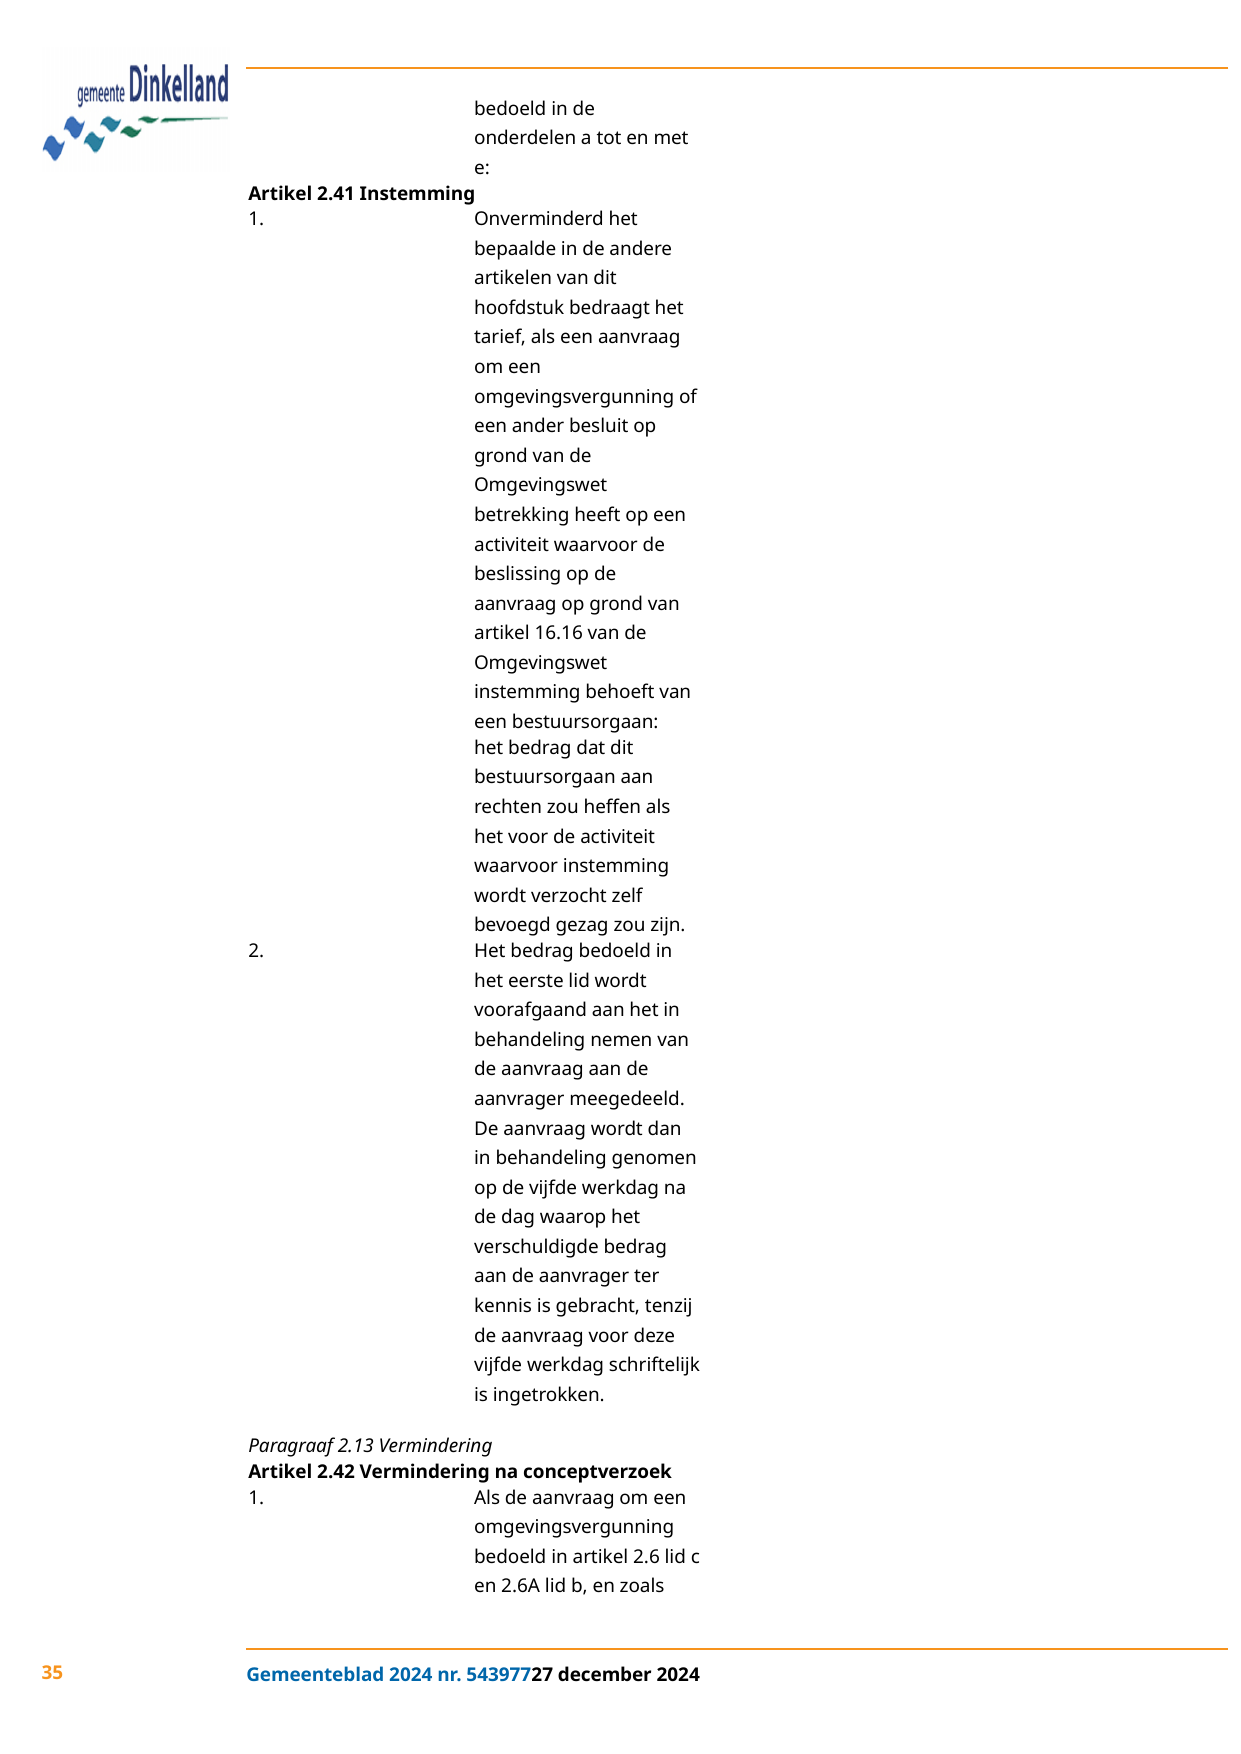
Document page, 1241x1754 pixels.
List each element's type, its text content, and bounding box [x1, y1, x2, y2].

table_cell [926, 937, 1152, 1407]
table_cell [474, 1407, 700, 1432]
table_cell het bedrag dat dit bestuursorgaan aan rechten zou heffen als het voor de activiteit waarvoor instemming wordt verzocht zelf bevoegd gezag zou zijn. [474, 734, 700, 937]
table_cell [700, 205, 926, 734]
table_cell [926, 1484, 1152, 1598]
table_cell [700, 1433, 926, 1458]
table_cell 1. [248, 1484, 474, 1598]
table_cell [926, 180, 1152, 205]
table_cell 1. [248, 205, 474, 734]
table_cell [700, 1407, 926, 1432]
table_cell Het bedrag bedoeld in het eerste lid wordt voorafgaand aan het in behandeling nemen van de aanvraag aan de aanvrager meegedeeld. De aanvraag wordt dan in behandeling genomen op de vijfde werkdag na de dag waarop het verschuldigde bedrag aan de aanvrager ter kennis is gebracht, tenzij de aanvraag voor deze vijfde werkdag schriftelijk is ingetrokken. [474, 937, 700, 1407]
picture [41, 47, 231, 172]
table_cell Paragraaf 2.13 Vermindering [248, 1433, 700, 1458]
table_cell Als de aanvraag om een omgevingsvergunning bedoeld in artikel 2.6 lid c en 2.6A lid b, en zoals [474, 1484, 700, 1598]
table_cell Artikel 2.42 Vermindering na conceptverzoek [248, 1458, 700, 1484]
table_cell [248, 95, 474, 180]
table_cell [700, 734, 926, 937]
table_cell [700, 1484, 926, 1598]
table_cell [926, 734, 1152, 937]
table_cell bedoeld in de onderdelen a tot en met e: [474, 95, 700, 180]
table_cell [926, 205, 1152, 734]
table_cell Artikel 2.41 Instemming [248, 180, 700, 205]
table_cell [700, 1458, 926, 1484]
table_cell [926, 1458, 1152, 1484]
table_cell [700, 95, 926, 180]
table_cell [926, 95, 1152, 180]
table_cell [248, 734, 474, 937]
table_cell [926, 1433, 1152, 1458]
table_cell [926, 1407, 1152, 1432]
table_cell Onverminderd het bepaalde in de andere artikelen van dit hoofdstuk bedraagt het tarief, als een aanvraag om een omgevingsvergunning of een ander besluit op grond van de Omgevingswet betrekking heeft op een activiteit waarvoor de beslissing op de aanvraag op grond van artikel 16.16 van de Omgevingswet instemming behoeft van een bestuursorgaan: [474, 205, 700, 734]
table_cell [700, 180, 926, 205]
table_cell [700, 937, 926, 1407]
table_cell [248, 1407, 474, 1432]
table_cell 2. [248, 937, 474, 1407]
